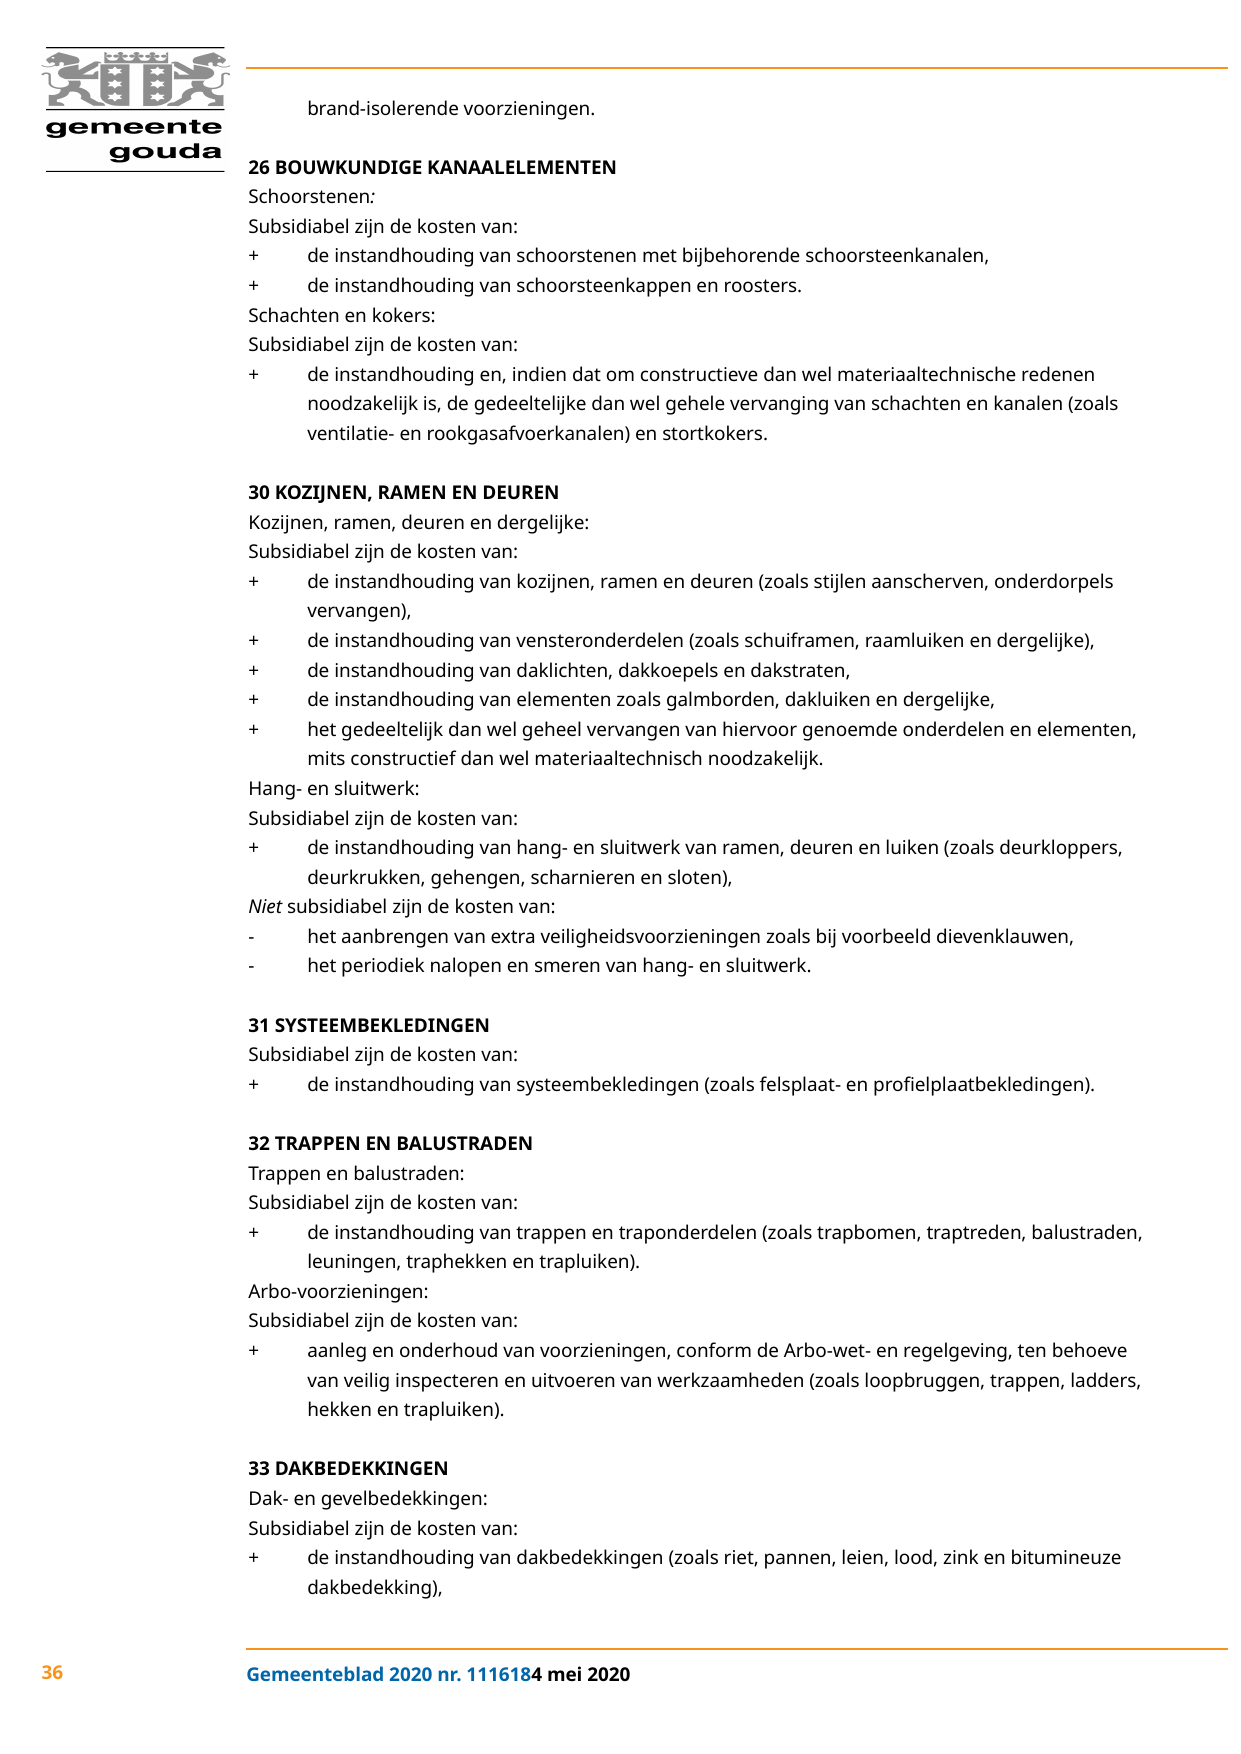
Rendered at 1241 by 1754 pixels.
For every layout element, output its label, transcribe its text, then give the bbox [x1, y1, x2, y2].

text 26 BOUWKUNDIGE KANAALELEMENTEN [248, 154, 1152, 180]
text Subsidiabel zijn de kosten van: [248, 538, 1152, 564]
text Trappen en balustraden: [248, 1160, 1152, 1186]
text Subsidiabel zijn de kosten van: [248, 805, 1152, 831]
list de instandhouding van systeembekledingen (zoals felsplaat- en profielplaatbekledingen). [248, 1071, 1152, 1097]
list de instandhouding van vensteronderdelen (zoals schuiframen, raamluiken en dergelijke), [248, 627, 1152, 653]
list de instandhouding van kozijnen, ramen en deuren (zoals stijlen aanscherven, onderdorpels vervangen), [248, 568, 1152, 623]
list de instandhouding van daklichten, dakkoepels en dakstraten, [248, 657, 1152, 683]
text Niet subsidiabel zijn de kosten van: [248, 893, 1152, 919]
list de instandhouding van dakbedekkingen (zoals riet, pannen, leien, lood, zink en bitumineuze dakbedekking), [248, 1544, 1152, 1600]
list het gedeeltelijk dan wel geheel vervangen van hiervoor genoemde onderdelen en elementen, mits constructief dan wel materiaaltechnisch noodzakelijk. [248, 716, 1152, 771]
list brand-isolerende voorzieningen. [248, 95, 1152, 121]
text Subsidiabel zijn de kosten van: [248, 1515, 1152, 1541]
list de instandhouding van trappen en traponderdelen (zoals trapbomen, traptreden, balustraden, leuningen, traphekken en trapluiken). [248, 1219, 1152, 1274]
text Schoorstenen: [248, 183, 1152, 209]
text Schachten en kokers: [248, 302, 1152, 328]
text Dak- en gevelbedekkingen: [248, 1485, 1152, 1511]
text 32 TRAPPEN EN BALUSTRADEN [248, 1130, 1152, 1156]
text 33 DAKBEDEKKINGEN [248, 1456, 1152, 1481]
text Subsidiabel zijn de kosten van: [248, 331, 1152, 357]
list de instandhouding van elementen zoals galmborden, dakluiken en dergelijke, [248, 686, 1152, 712]
list het periodiek nalopen en smeren van hang- en sluitwerk. [248, 953, 1152, 978]
list de instandhouding en, indien dat om constructieve dan wel materiaaltechnische redenen noodzakelijk is, de gedeeltelijke dan wel gehele vervanging van schachten en kanalen (zoals ventilatie- en rookgasafvoerkanalen) en stortkokers. [248, 361, 1152, 446]
list de instandhouding van hang- en sluitwerk van ramen, deuren en luiken (zoals deurkloppers, deurkrukken, gehengen, scharnieren en sloten), [248, 834, 1152, 890]
list de instandhouding van schoorstenen met bijbehorende schoorsteenkanalen, [248, 243, 1152, 268]
text Subsidiabel zijn de kosten van: [248, 1041, 1152, 1067]
text Subsidiabel zijn de kosten van: [248, 1308, 1152, 1333]
text 30 KOZIJNEN, RAMEN EN DEUREN [248, 479, 1152, 505]
text Hang- en sluitwerk: [248, 775, 1152, 801]
picture [41, 47, 231, 172]
list de instandhouding van schoorsteenkappen en roosters. [248, 272, 1152, 298]
text Subsidiabel zijn de kosten van: [248, 213, 1152, 239]
list het aanbrengen van extra veiligheidsvoorzieningen zoals bij voorbeeld dievenklauwen, [248, 923, 1152, 949]
text Arbo-voorzieningen: [248, 1278, 1152, 1304]
text 31 SYSTEEMBEKLEDINGEN [248, 1012, 1152, 1038]
list aanleg en onderhoud van voorzieningen, conform de Arbo-wet- en regelgeving, ten behoeve van veilig inspecteren en uitvoeren van werkzaamheden (zoals loopbruggen, trappen, ladders, hekken en trapluiken). [248, 1337, 1152, 1422]
text Subsidiabel zijn de kosten van: [248, 1189, 1152, 1215]
text Kozijnen, ramen, deuren en dergelijke: [248, 509, 1152, 535]
